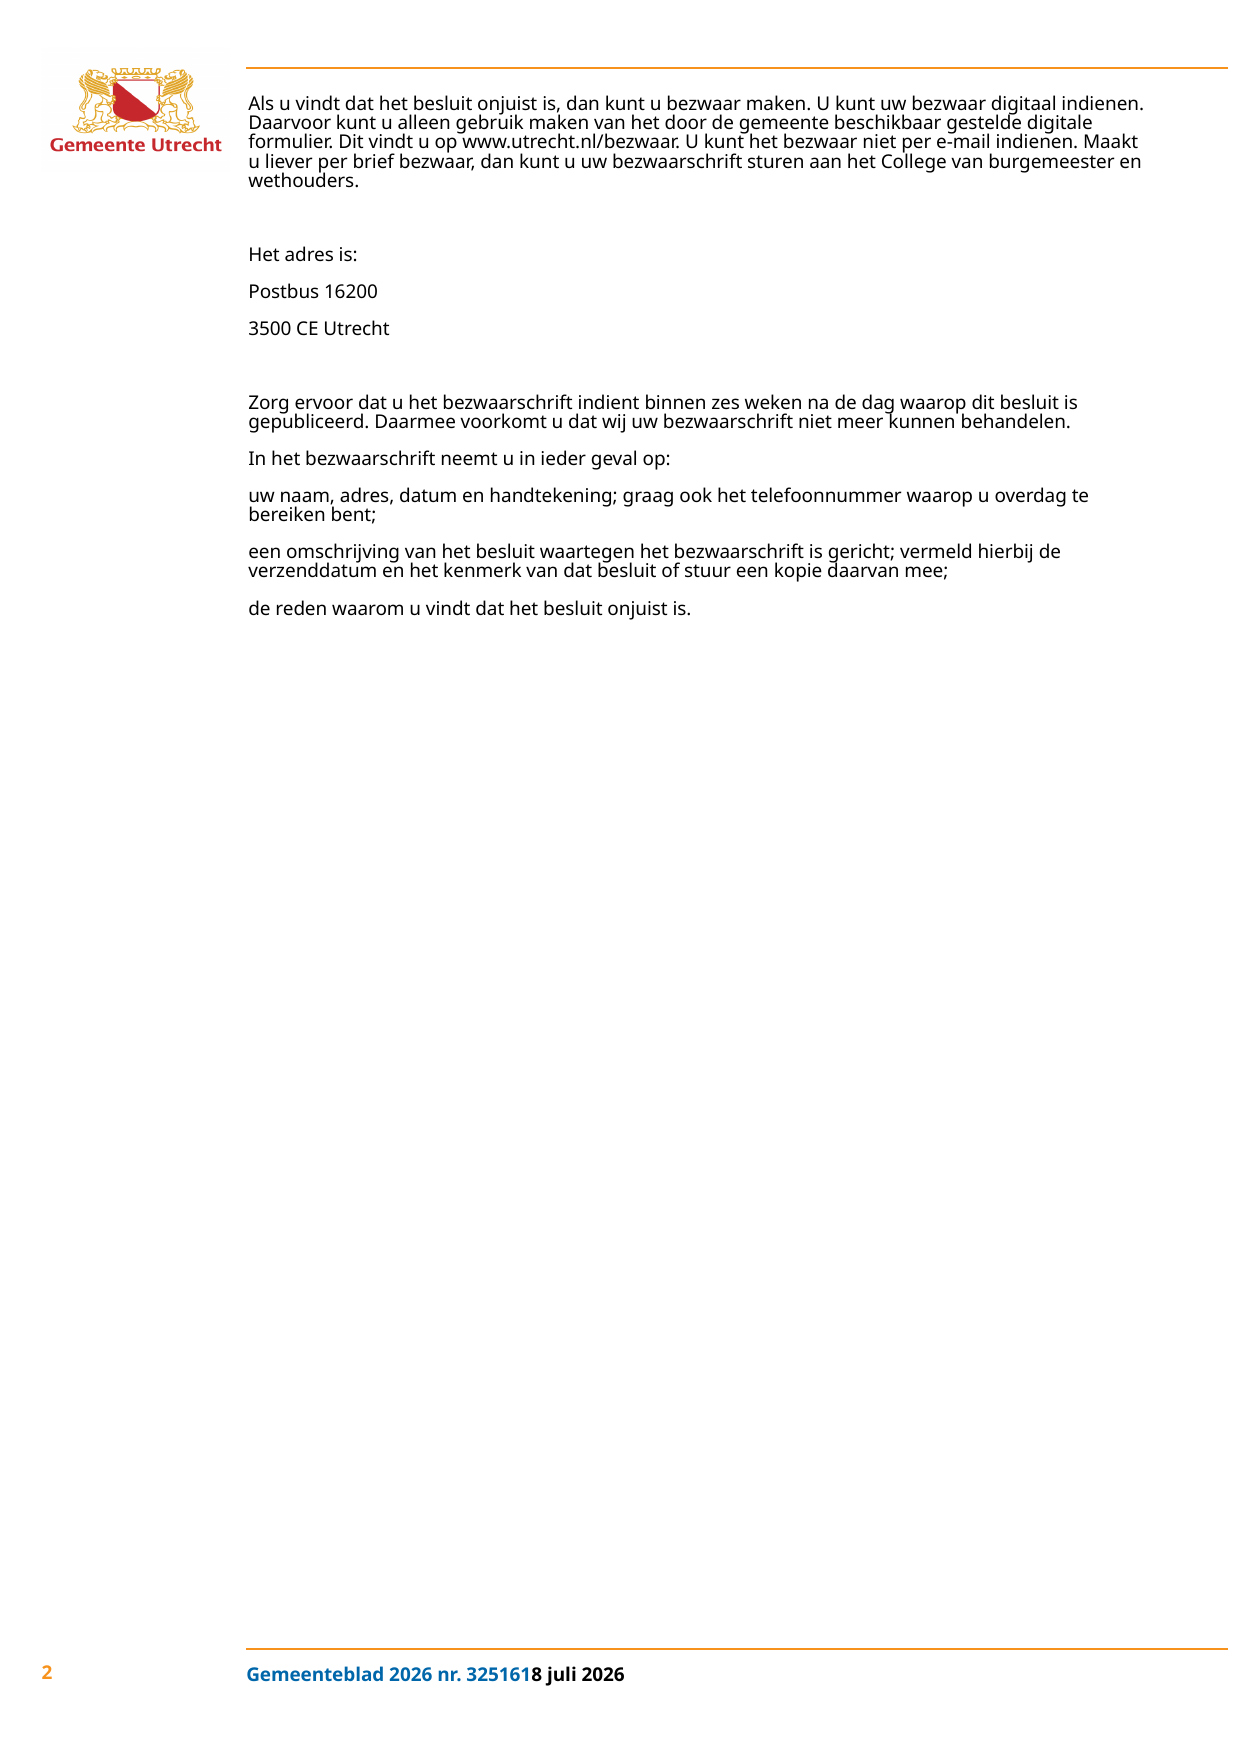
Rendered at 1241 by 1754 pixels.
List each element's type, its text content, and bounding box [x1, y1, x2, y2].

text Zorg ervoor dat u het bezwaarschrift indient binnen zes weken na de dag waarop dit besluit is gepubliceerd. Daarmee voorkomt u dat wij uw bezwaarschrift niet meer kunnen behandelen. [248, 394, 1152, 432]
text een omschrijving van het besluit waartegen het bezwaarschrift is gericht; vermeld hierbij de verzenddatum en het kenmerk van dat besluit of stuur een kopie daarvan mee; [248, 543, 1152, 582]
text Als u vindt dat het besluit onjuist is, dan kunt u bezwaar maken. U kunt uw bezwaar digitaal indienen. Daarvoor kunt u alleen gebruik maken van het door de gemeente beschikbaar gestelde digitale formulier. Dit vindt u op www.utrecht.nl/bezwaar. U kunt het bezwaar niet per e-mail indienen. Maakt u liever per brief bezwaar, dan kunt u uw bezwaarschrift sturen aan het College van burgemeester en wethouders. [248, 95, 1152, 191]
text Postbus 16200 [248, 283, 1152, 302]
text de reden waarom u vindt dat het besluit onjuist is. [248, 599, 1152, 619]
picture [41, 47, 231, 172]
text In het bezwaarschrift neemt u in ieder geval op: [248, 450, 1152, 469]
text uw naam, adres, datum en handtekening; graag ook het telefoonnummer waarop u overdag te bereiken bent; [248, 487, 1152, 526]
text 3500 CE Utrecht [248, 320, 1152, 339]
text Het adres is: [248, 246, 1152, 265]
